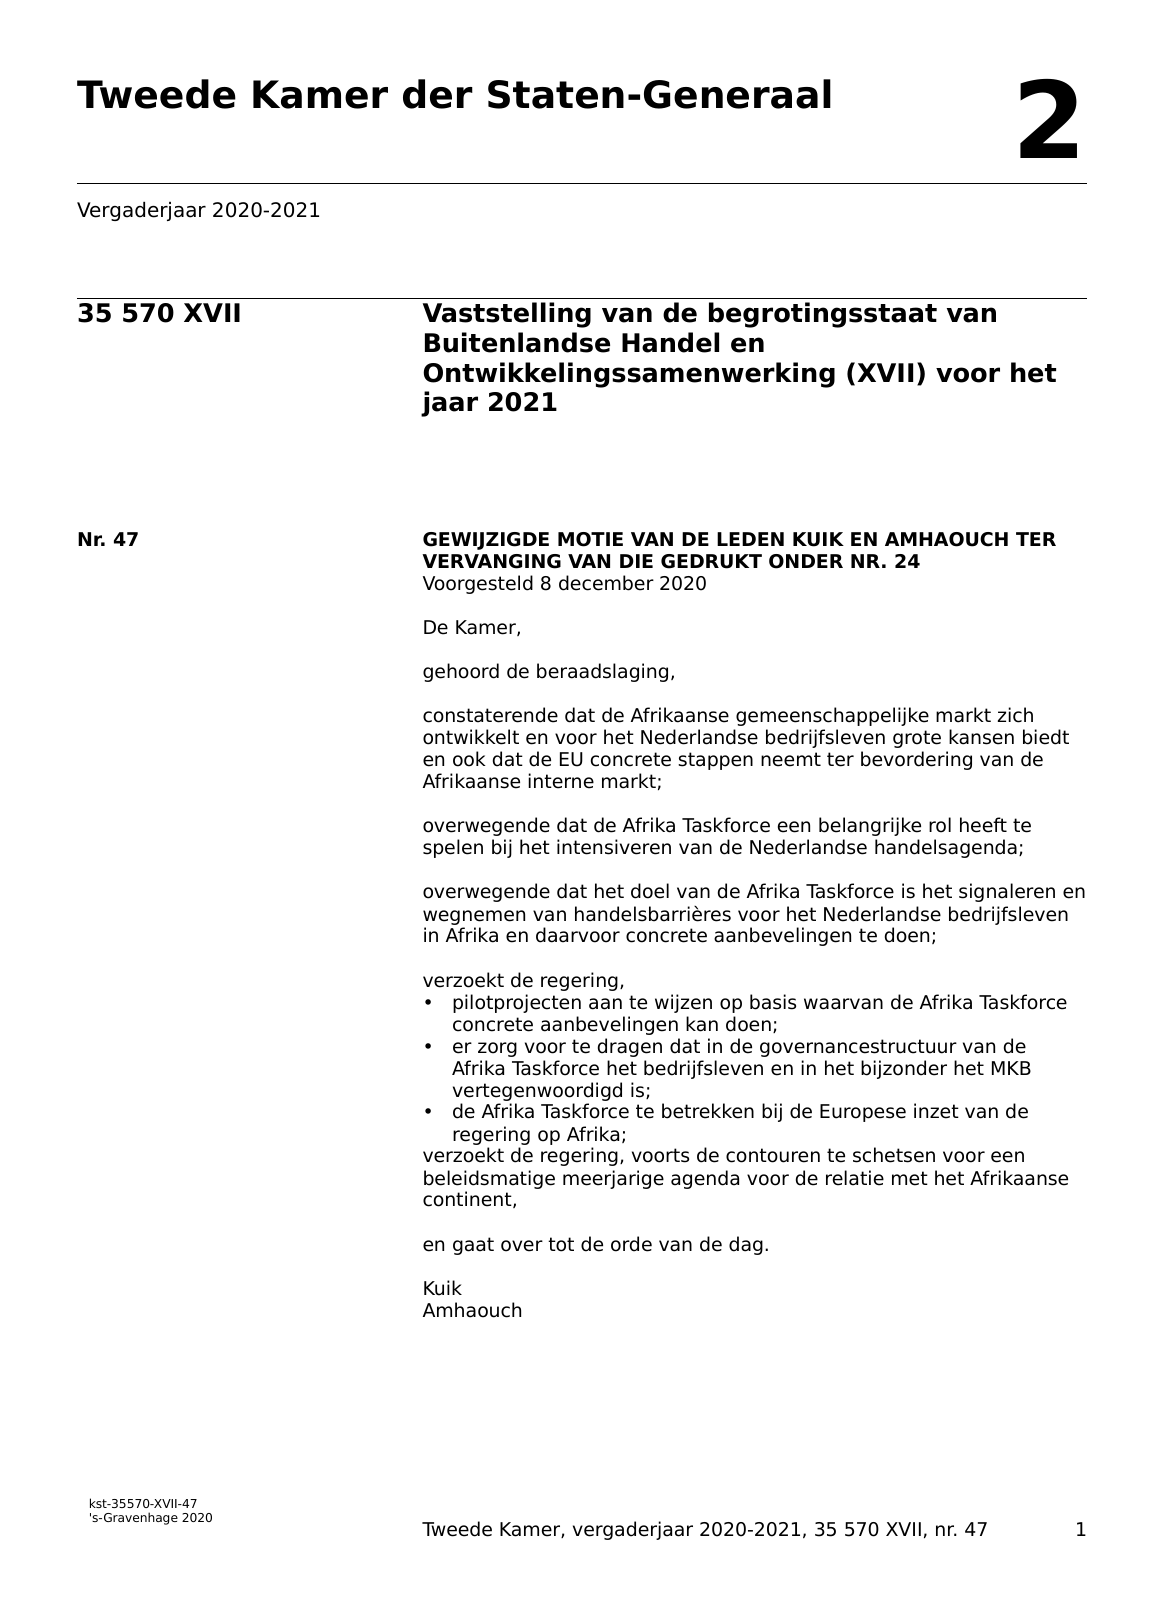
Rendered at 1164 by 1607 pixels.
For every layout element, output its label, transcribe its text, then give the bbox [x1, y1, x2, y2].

text en gaat over tot de orde van de dag. [422, 1233, 1087, 1256]
text gehoord de beraadslaging, [422, 661, 1087, 683]
subtitle Nr. 47 GEWIJZIGDE MOTIE VAN DE LEDEN KUIK EN AMHAOUCH TER VERVANGING VAN DIE GEDRUKT ONDER NR. 24 [77, 529, 1087, 573]
text Voorgesteld 8 december 2020 [422, 573, 1087, 595]
text verzoekt de regering, voorts de contouren te schetsen voor een beleidsmatige meerjarige agenda voor de relatie met het Afrikaanse continent, [422, 1145, 1087, 1211]
table_cell Vergaderjaar 2020-2021 [77, 184, 1087, 298]
text De Kamer, [422, 617, 1087, 639]
subtitle 35 570 XVII Vaststelling van de begrotingsstaat van Buitenlandse Handel en Ontwikkelingssamenwerking (XVII) voor het jaar 2021 [77, 299, 1087, 418]
text kst-35570-XVII-47 [88, 1497, 323, 1511]
table_header Tweede Kamer der Staten-Generaal [77, 59, 886, 183]
text constaterende dat de Afrikaanse gemeenschappelijke markt zich ontwikkelt en voor het Nederlandse bedrijfsleven grote kansen biedt en ook dat de EU concrete stappen neemt ter bevordering van de Afrikaanse interne markt; [422, 705, 1087, 793]
text • er zorg voor te dragen dat in de governancestructuur van de Afrika Taskforce het bedrijfsleven en in het bijzonder het MKB vertegenwoordigd is; [422, 1036, 1087, 1101]
text Amhaouch [422, 1300, 1087, 1322]
text overwegende dat het doel van de Afrika Taskforce is het signaleren en wegnemen van handelsbarrières voor het Nederlandse bedrijfsleven in Afrika en daarvoor concrete aanbevelingen te doen; [422, 881, 1087, 947]
text verzoekt de regering, [422, 969, 1087, 992]
text overwegende dat de Afrika Taskforce een belangrijke rol heeft te spelen bij het intensiveren van de Nederlandse handelsagenda; [422, 815, 1087, 859]
text • de Afrika Taskforce te betrekken bij de Europese inzet van de regering op Afrika; [422, 1101, 1087, 1145]
table_header 2 [886, 59, 1087, 183]
text 's-Gravenhage 2020 [88, 1511, 323, 1525]
text • pilotprojecten aan te wijzen op basis waarvan de Afrika Taskforce concrete aanbevelingen kan doen; [422, 992, 1087, 1036]
text Kuik [422, 1278, 1087, 1300]
